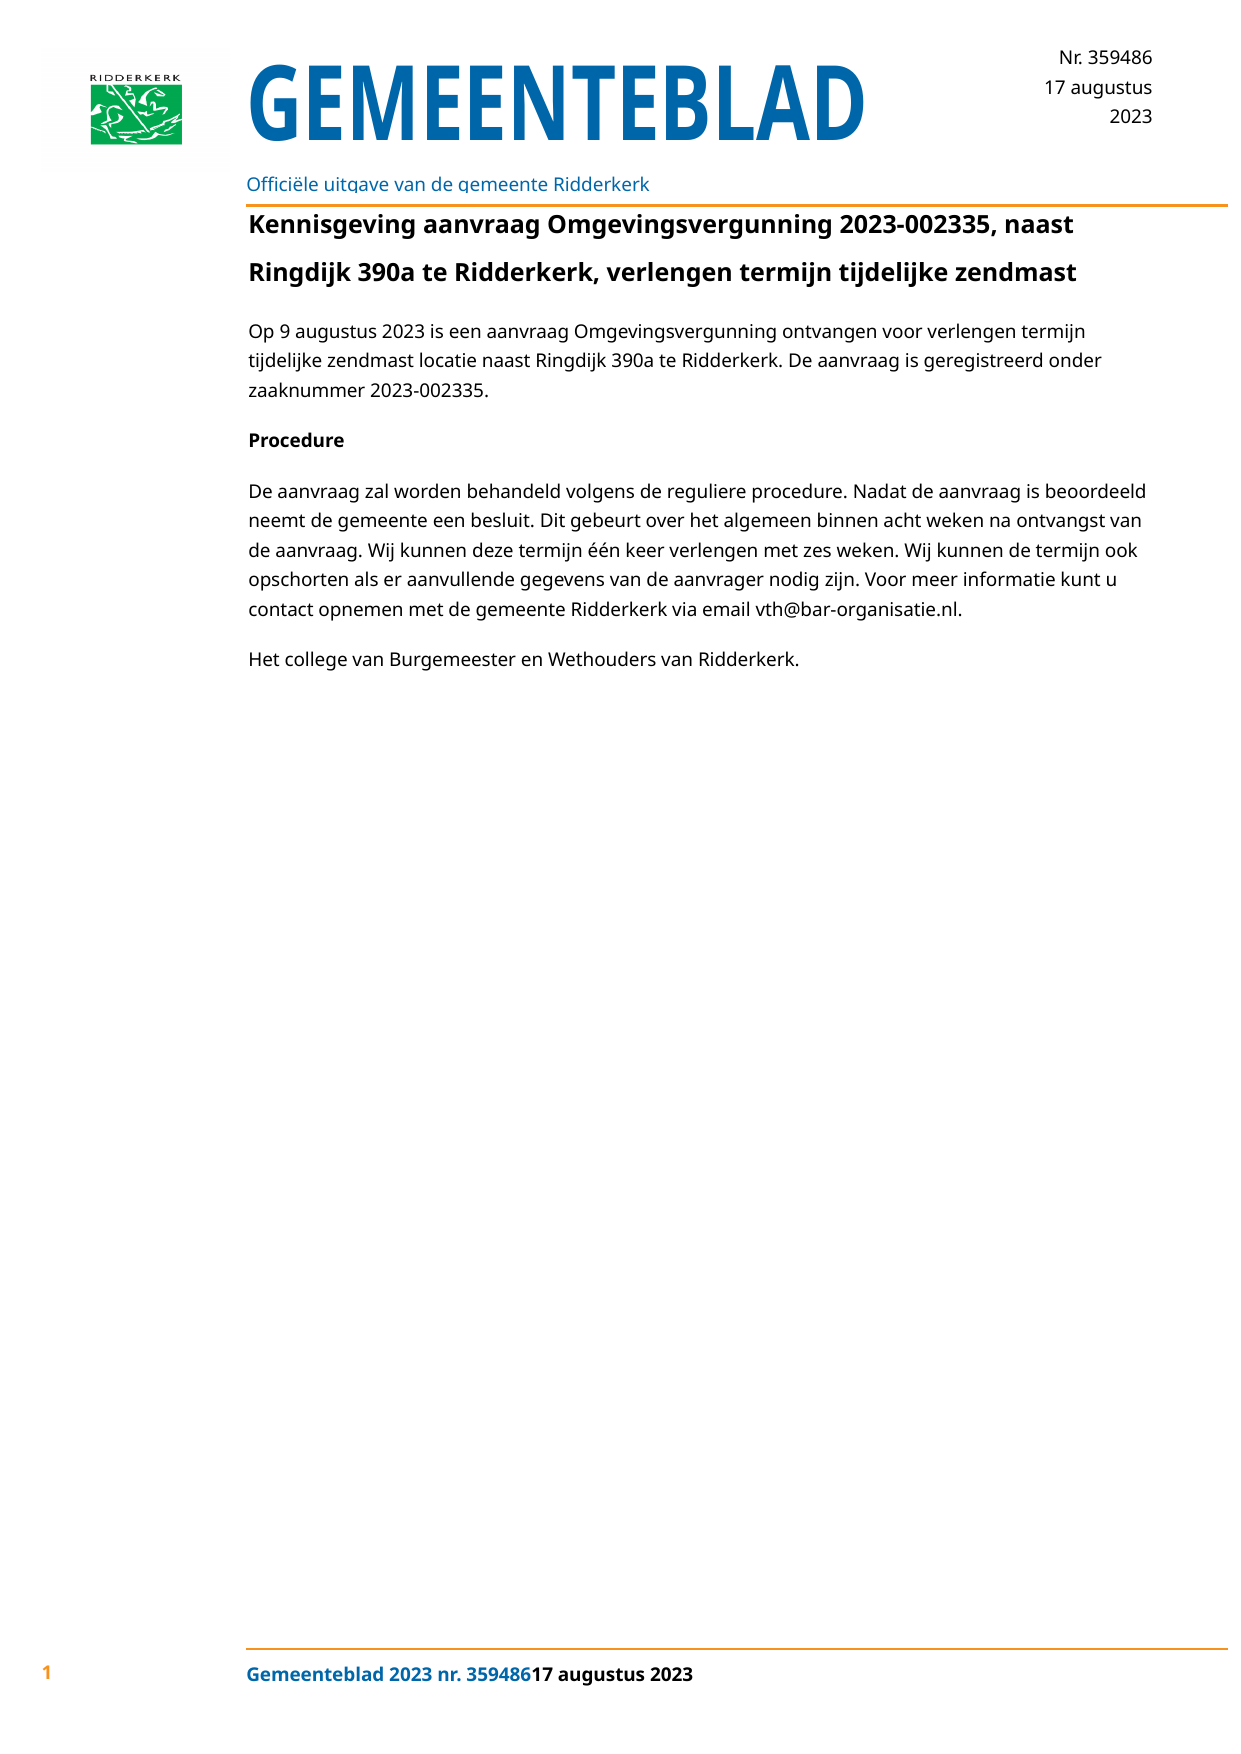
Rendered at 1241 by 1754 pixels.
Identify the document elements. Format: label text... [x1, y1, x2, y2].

text De aanvraag zal worden behandeld volgens de reguliere procedure. Nadat de aanvraag is beoordeeld neemt de gemeente een besluit. Dit gebeurt over het algemeen binnen acht weken na ontvangst van de aanvraag. Wij kunnen deze termijn één keer verlengen met zes weken. Wij kunnen de termijn ook opschorten als er aanvullende gegevens van de aanvrager nodig zijn. Voor meer informatie kunt u contact opnemen met de gemeente Ridderkerk via email vth@bar-organisatie.nl. [248, 478, 1152, 622]
picture [41, 47, 231, 172]
text Het college van Burgemeester en Wethouders van Ridderkerk. [248, 647, 1152, 672]
text Procedure [248, 427, 1152, 453]
text Kennisgeving aanvraag Omgevingsvergunning 2023-002335, naast Ringdijk 390a te Ridderkerk, verlengen termijn tijdelijke zendmast [248, 207, 1152, 288]
text Op 9 augustus 2023 is een aanvraag Omgevingsvergunning ontvangen voor verlengen termijn tijdelijke zendmast locatie naast Ringdijk 390a te Ridderkerk. De aanvraag is geregistreerd onder zaaknummer 2023-002335. [248, 318, 1152, 403]
